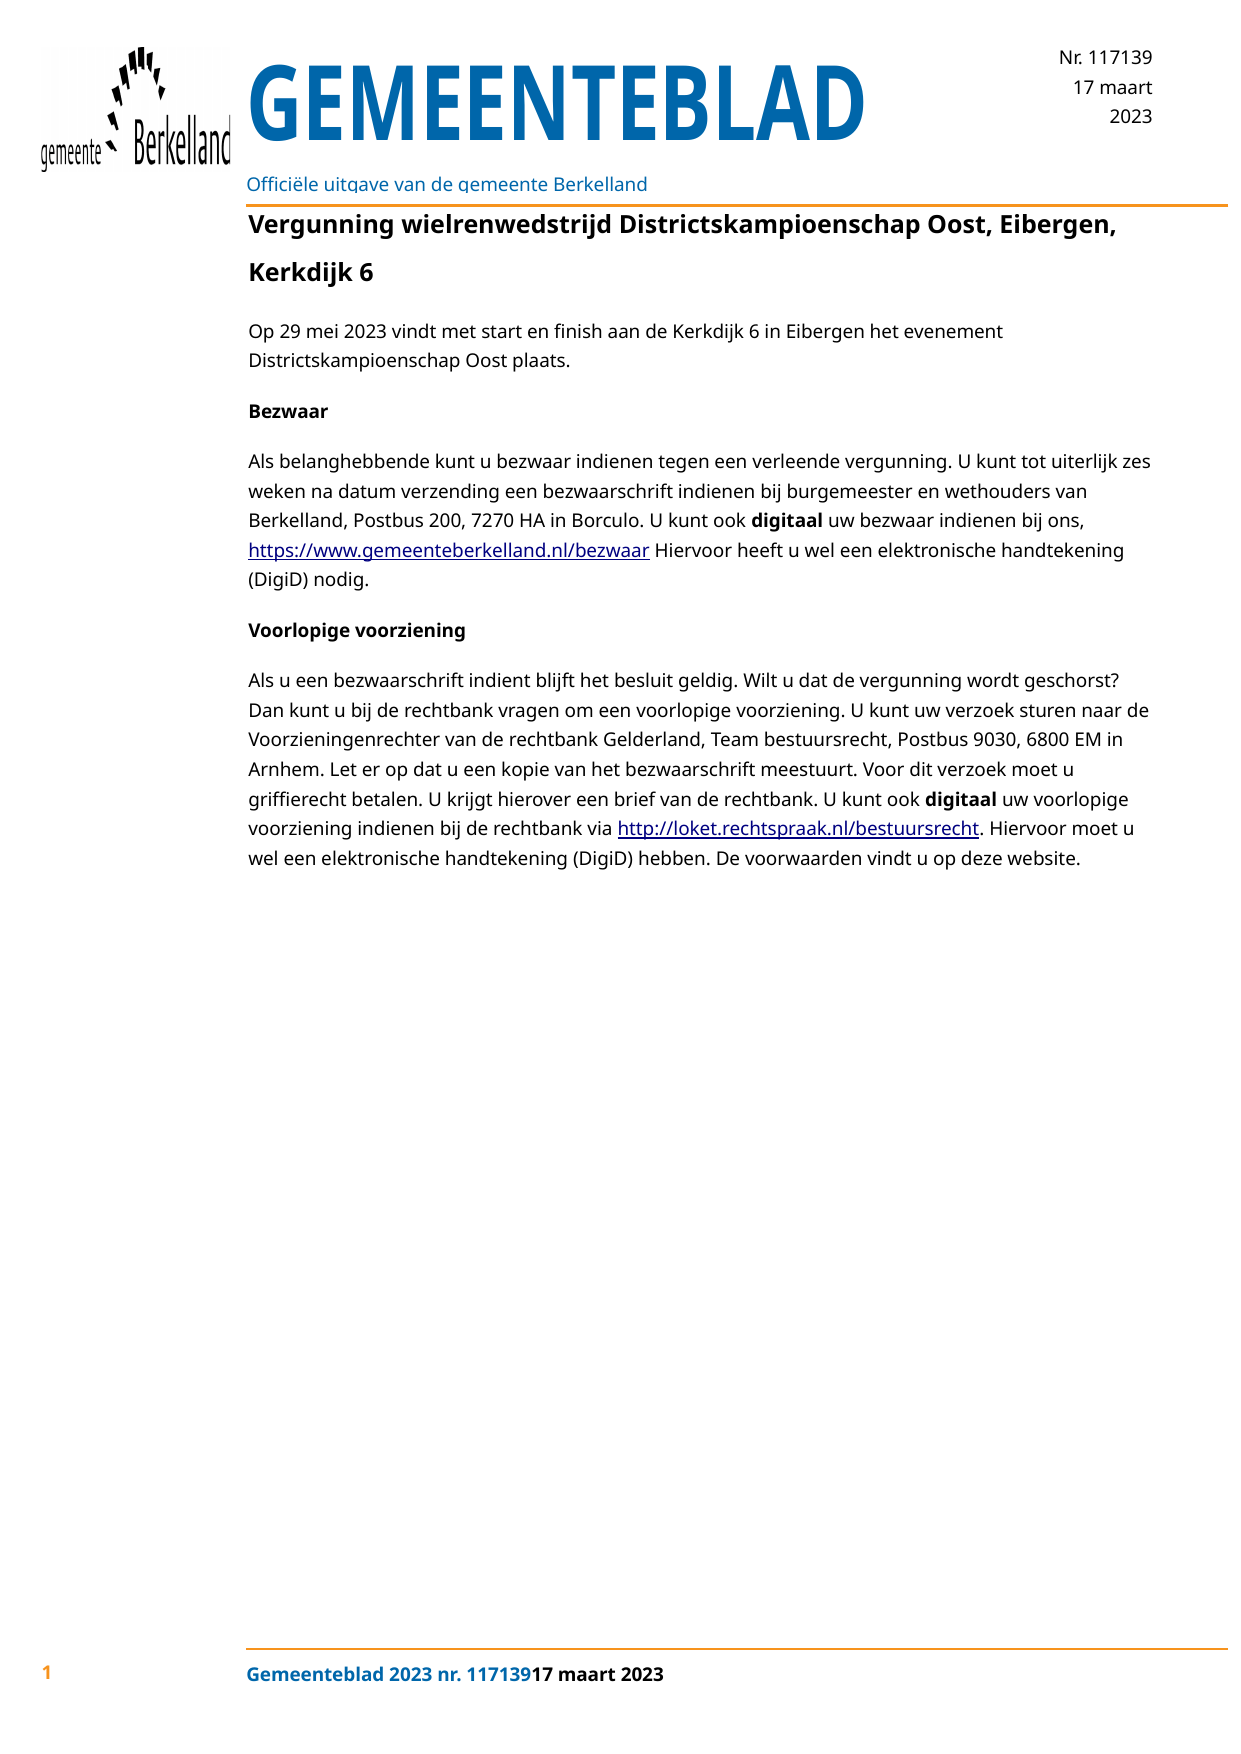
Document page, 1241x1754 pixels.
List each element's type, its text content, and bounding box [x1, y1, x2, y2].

text Als belanghebbende kunt u bezwaar indienen tegen een verleende vergunning. U kunt tot uiterlijk zes weken na datum verzending een bezwaarschrift indienen bij burgemeester en wethouders van Berkelland, Postbus 200, 7270 HA in Borculo. U kunt ook digitaal uw bezwaar indienen bij ons, https://www.gemeenteberkelland.nl/bezwaar Hiervoor heeft u wel een elektronische handtekening (DigiD) nodig. [248, 448, 1152, 592]
picture [41, 47, 231, 172]
text Vergunning wielrenwedstrijd Districtskampioenschap Oost, Eibergen, Kerkdijk 6 [248, 207, 1152, 288]
text Voorlopige voorziening [248, 617, 1152, 643]
text Op 29 mei 2023 vindt met start en finish aan de Kerkdijk 6 in Eibergen het evenement Districtskampioenschap Oost plaats. [248, 318, 1152, 373]
text Bezwaar [248, 398, 1152, 424]
text Als u een bezwaarschrift indient blijft het besluit geldig. Wilt u dat de vergunning wordt geschorst? Dan kunt u bij de rechtbank vragen om een voorlopige voorziening. U kunt uw verzoek sturen naar de Voorzieningenrechter van de rechtbank Gelderland, Team bestuursrecht, Postbus 9030, 6800 EM in Arnhem. Let er op dat u een kopie van het bezwaarschrift meestuurt. Voor dit verzoek moet u griffierecht betalen. U krijgt hierover een brief van de rechtbank. U kunt ook digitaal uw voorlopige voorziening indienen bij de rechtbank via http://loket.rechtspraak.nl/bestuursrecht. Hiervoor moet u wel een elektronische handtekening (DigiD) hebben. De voorwaarden vindt u op deze website. [248, 667, 1152, 871]
